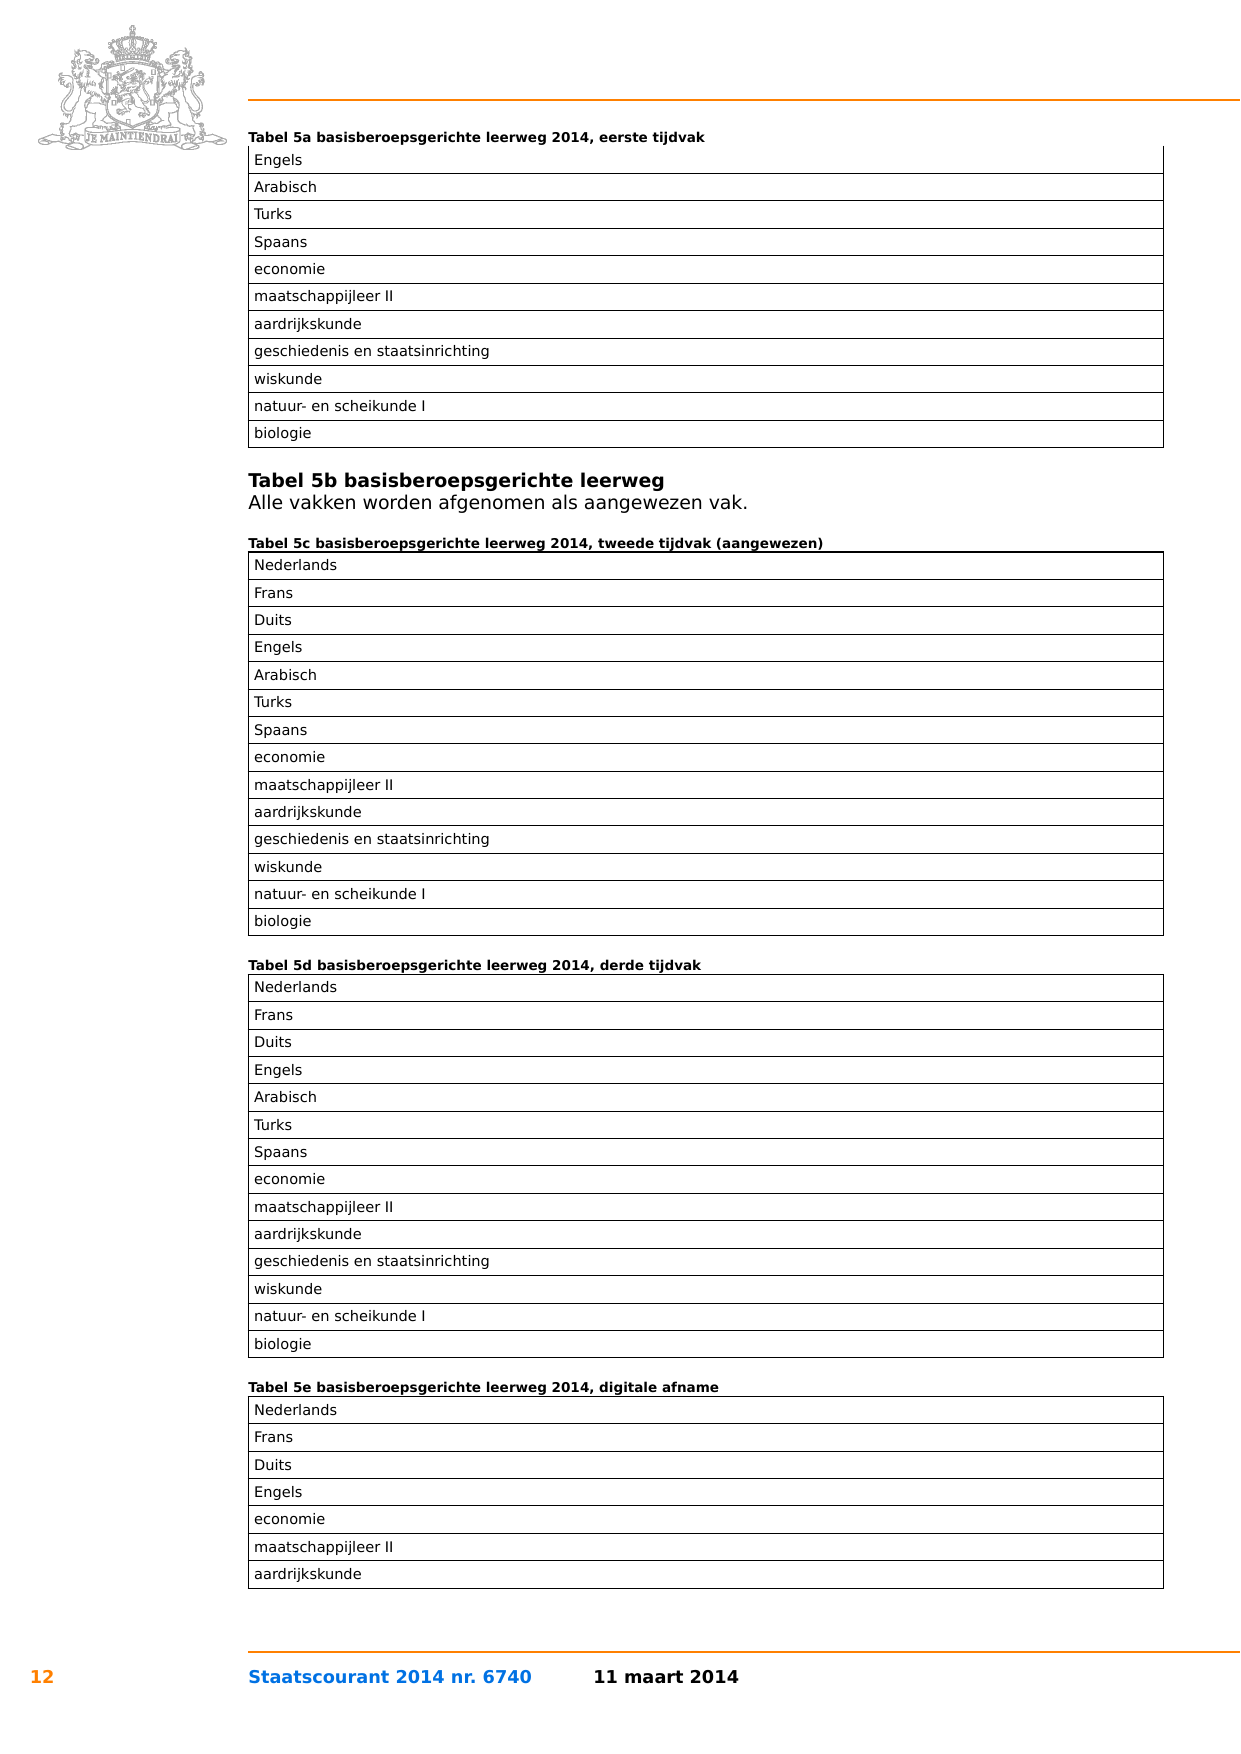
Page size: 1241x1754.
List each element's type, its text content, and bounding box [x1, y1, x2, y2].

table_cell Nederlands [249, 553, 1163, 579]
table_cell wiskunde [249, 366, 1163, 392]
table_cell Spaans [249, 1139, 1163, 1165]
table_cell geschiedenis en staatsinrichting [249, 1249, 1163, 1275]
table_cell economie [249, 256, 1163, 283]
table_cell aardrijkskunde [249, 311, 1163, 337]
table_cell aardrijkskunde [249, 1221, 1163, 1248]
table_cell geschiedenis en staatsinrichting [249, 826, 1163, 853]
table_cell Frans [249, 1424, 1163, 1451]
text Alle vakken worden afgenomen als aangewezen vak. [248, 492, 1163, 514]
table_cell maatschappijleer II [249, 1534, 1163, 1560]
table_cell Nederlands [249, 975, 1163, 1001]
table_cell Spaans [249, 229, 1163, 255]
table_cell Duits [249, 607, 1163, 634]
table_cell Engels [249, 635, 1163, 661]
table_cell wiskunde [249, 1276, 1163, 1302]
table_cell wiskunde [249, 854, 1163, 880]
table_cell Nederlands [249, 1397, 1163, 1423]
table_cell maatschappijleer II [249, 284, 1163, 310]
table_cell natuur- en scheikunde I [249, 393, 1163, 419]
table_cell biologie [249, 421, 1163, 447]
table_cell Engels [249, 1057, 1163, 1083]
table_cell Engels [249, 146, 1163, 173]
table_cell biologie [249, 1331, 1163, 1357]
table_cell economie [249, 1506, 1163, 1533]
table_header Tabel 5c basisberoepsgerichte leerweg 2014, tweede tijdvak (aangewezen) [248, 536, 1163, 551]
table_header Tabel 5d basisberoepsgerichte leerweg 2014, derde tijdvak [248, 958, 1163, 974]
table_cell biologie [249, 909, 1163, 935]
table_cell aardrijkskunde [249, 799, 1163, 825]
table_cell maatschappijleer II [249, 1194, 1163, 1220]
table_cell aardrijkskunde [249, 1561, 1163, 1588]
picture [38, 25, 227, 150]
table_cell economie [249, 1166, 1163, 1193]
table_header Tabel 5a basisberoepsgerichte leerweg 2014, eerste tijdvak [248, 130, 1163, 146]
table_cell Duits [249, 1452, 1163, 1478]
table_cell Frans [249, 1002, 1163, 1028]
table_cell Turks [249, 201, 1163, 228]
table_cell Arabisch [249, 174, 1163, 200]
table_header Tabel 5e basisberoepsgerichte leerweg 2014, digitale afname [248, 1380, 1163, 1396]
table_cell Spaans [249, 717, 1163, 743]
table_cell Arabisch [249, 1084, 1163, 1111]
table_cell Turks [249, 1112, 1163, 1138]
text Tabel 5b basisberoepsgerichte leerweg [248, 470, 1163, 492]
table_cell natuur- en scheikunde I [249, 1304, 1163, 1330]
table_cell Arabisch [249, 662, 1163, 688]
table_cell Duits [249, 1030, 1163, 1056]
table_cell Turks [249, 690, 1163, 716]
table_cell Engels [249, 1479, 1163, 1505]
table_cell maatschappijleer II [249, 772, 1163, 798]
table_cell natuur- en scheikunde I [249, 881, 1163, 908]
table_cell geschiedenis en staatsinrichting [249, 339, 1163, 365]
table_cell Frans [249, 580, 1163, 606]
table_cell economie [249, 744, 1163, 771]
